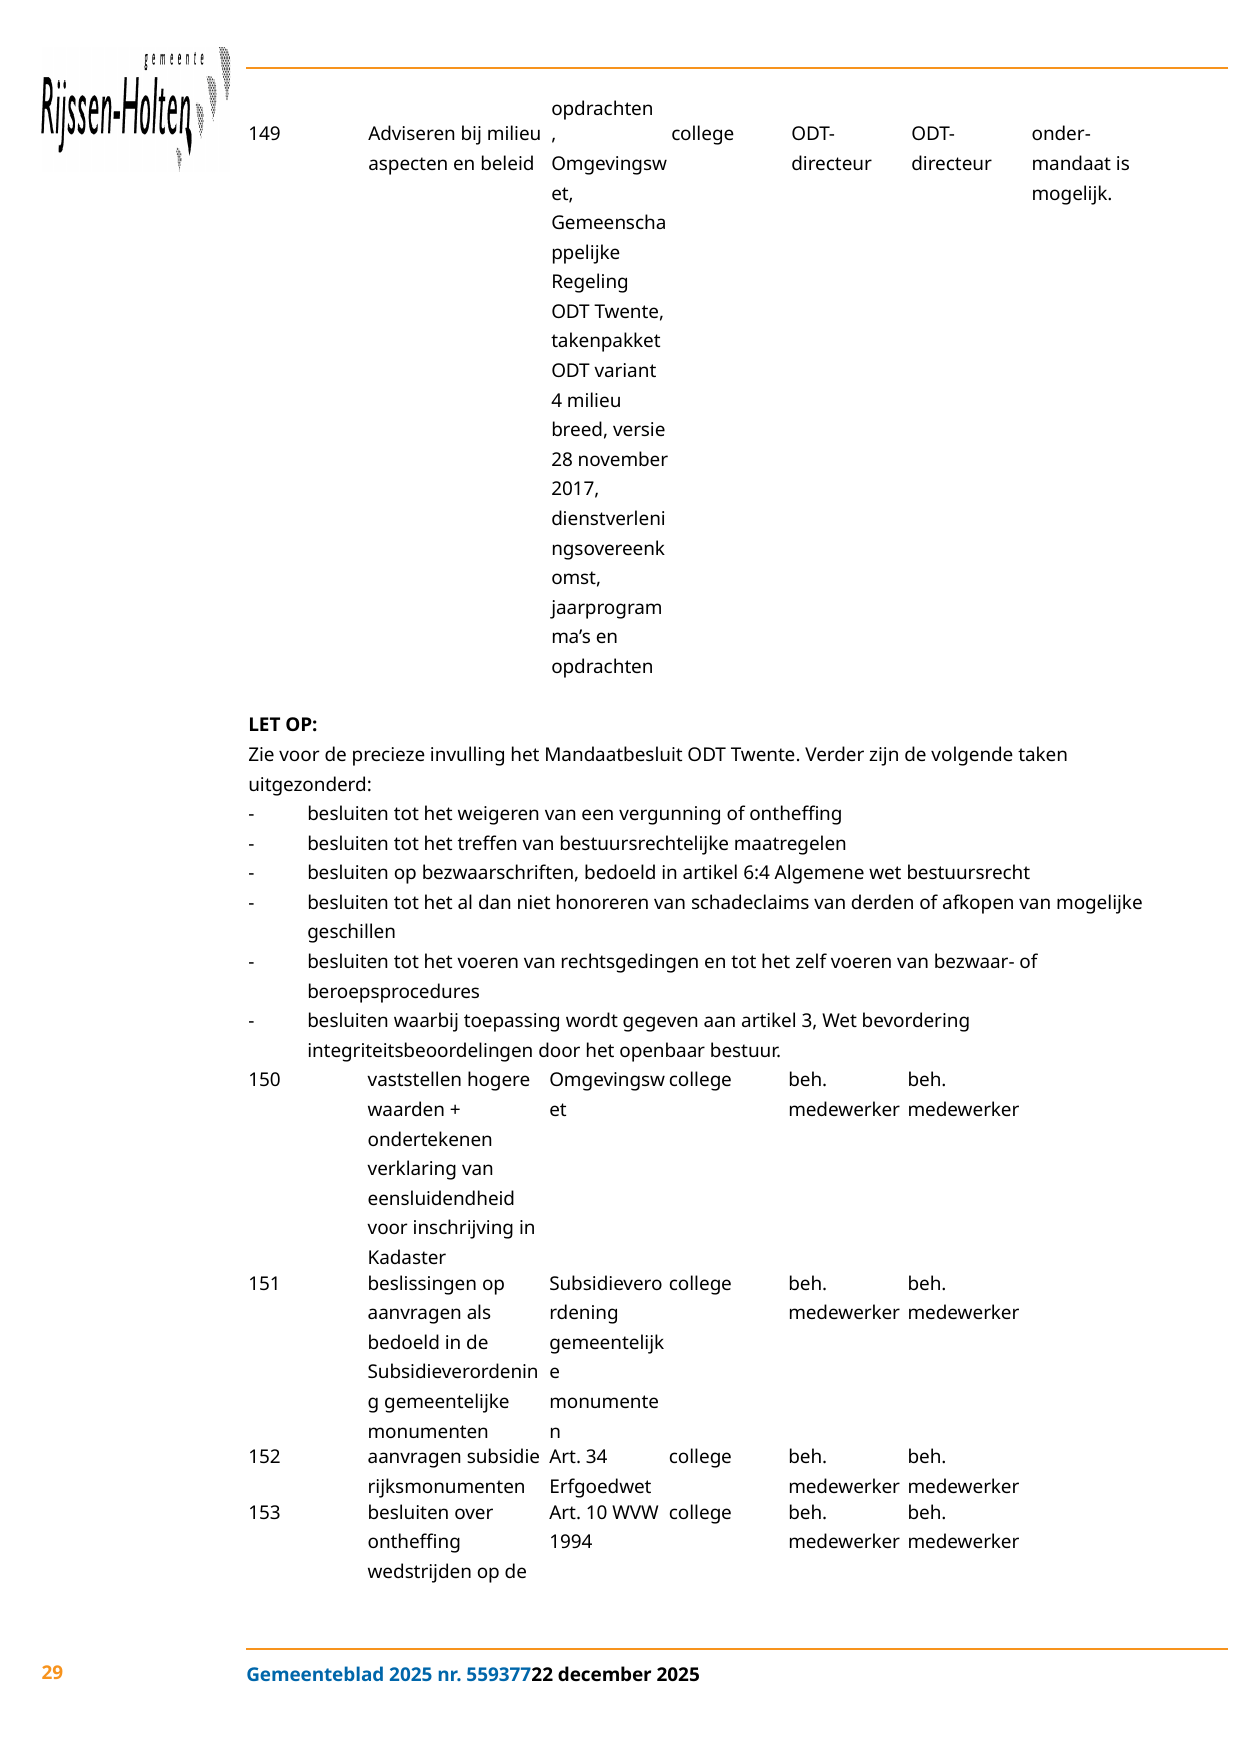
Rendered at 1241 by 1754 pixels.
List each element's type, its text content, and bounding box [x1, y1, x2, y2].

table_cell college [669, 1444, 788, 1499]
table_cell beh. medewerker [788, 1270, 907, 1443]
table_cell college [669, 1270, 788, 1443]
table_cell [1027, 1444, 1152, 1499]
list besluiten tot het voeren van rechtsgedingen en tot het zelf voeren van bezwaar- of beroepsprocedures [248, 948, 1152, 1003]
table_cell Subsidieverordening gemeentelijke monumenten [549, 1270, 669, 1443]
table_cell Art. 10 WVW 1994 [549, 1499, 669, 1584]
table_cell beh. medewerker [908, 1444, 1027, 1499]
table_header vaststellen hogere waarden + ondertekenen verklaring van eensluidendheid voor inschrijving in Kadaster [368, 1067, 549, 1270]
table_header beh. medewerker [788, 1067, 907, 1270]
table_cell [1031, 95, 1152, 121]
table_header beh. medewerker [908, 1067, 1027, 1270]
list besluiten waarbij toepassing wordt gegeven aan artikel 3, Wet bevordering integriteitsbeoordelingen door het openbaar bestuur. [248, 1007, 1152, 1063]
table_cell beh. medewerker [788, 1444, 907, 1499]
list besluiten tot het al dan niet honoreren van schadeclaims van derden of afkopen van mogelijke geschillen [248, 889, 1152, 944]
table_cell 152 [248, 1444, 367, 1499]
table_cell [248, 95, 368, 121]
text Zie voor de precieze invulling het Mandaatbesluit ODT Twente. Verder zijn de volgende taken uitgezonderd: [248, 741, 1152, 796]
list besluiten tot het weigeren van een vergunning of ontheffing [248, 800, 1152, 826]
table_cell Art. 34 Erfgoedwet [549, 1444, 669, 1499]
table_cell aanvragen subsidie rijksmonumenten [368, 1444, 549, 1499]
table_header college [669, 1067, 788, 1270]
table_cell 149 [248, 121, 368, 679]
text LET OP: [248, 712, 1152, 737]
table_cell [1027, 1270, 1152, 1443]
table_cell ODT-directeur [791, 121, 911, 679]
table_header 150 [248, 1067, 367, 1270]
table_cell [368, 95, 551, 121]
table_cell 153 [248, 1499, 367, 1584]
picture [41, 47, 231, 172]
table_header [1027, 1067, 1152, 1270]
table_header Omgevingswet [549, 1067, 669, 1270]
table_cell beh. medewerker [908, 1499, 1027, 1584]
table_cell beslissingen op aanvragen als bedoeld in de Subsidieverordening gemeentelijke monumenten [368, 1270, 549, 1443]
table_cell onder-mandaat is mogelijk. [1031, 121, 1152, 679]
table_cell , Omgevingswet, Gemeenschappelijke Regeling ODT Twente, takenpakket ODT variant 4 milieu breed, versie 28 november 2017, dienstverleningsovereenkomst, jaarprogramma’s en opdrachten [551, 121, 671, 679]
table_cell besluiten over ontheffing wedstrijden op de [368, 1499, 549, 1584]
table_cell opdrachten [551, 95, 671, 121]
table_cell ODT-directeur [911, 121, 1031, 679]
table_cell Adviseren bij milieu aspecten en beleid [368, 121, 551, 679]
table_cell college [671, 121, 791, 679]
list besluiten tot het treffen van bestuursrechtelijke maatregelen [248, 830, 1152, 856]
table_cell [1027, 1499, 1152, 1584]
table_cell 151 [248, 1270, 367, 1443]
table_cell college [669, 1499, 788, 1584]
table_cell [791, 95, 911, 121]
table_cell beh. medewerker [788, 1499, 907, 1584]
table_cell [911, 95, 1031, 121]
table_cell [671, 95, 791, 121]
table_cell beh. medewerker [908, 1270, 1027, 1443]
list besluiten op bezwaarschriften, bedoeld in artikel 6:4 Algemene wet bestuursrecht [248, 859, 1152, 885]
